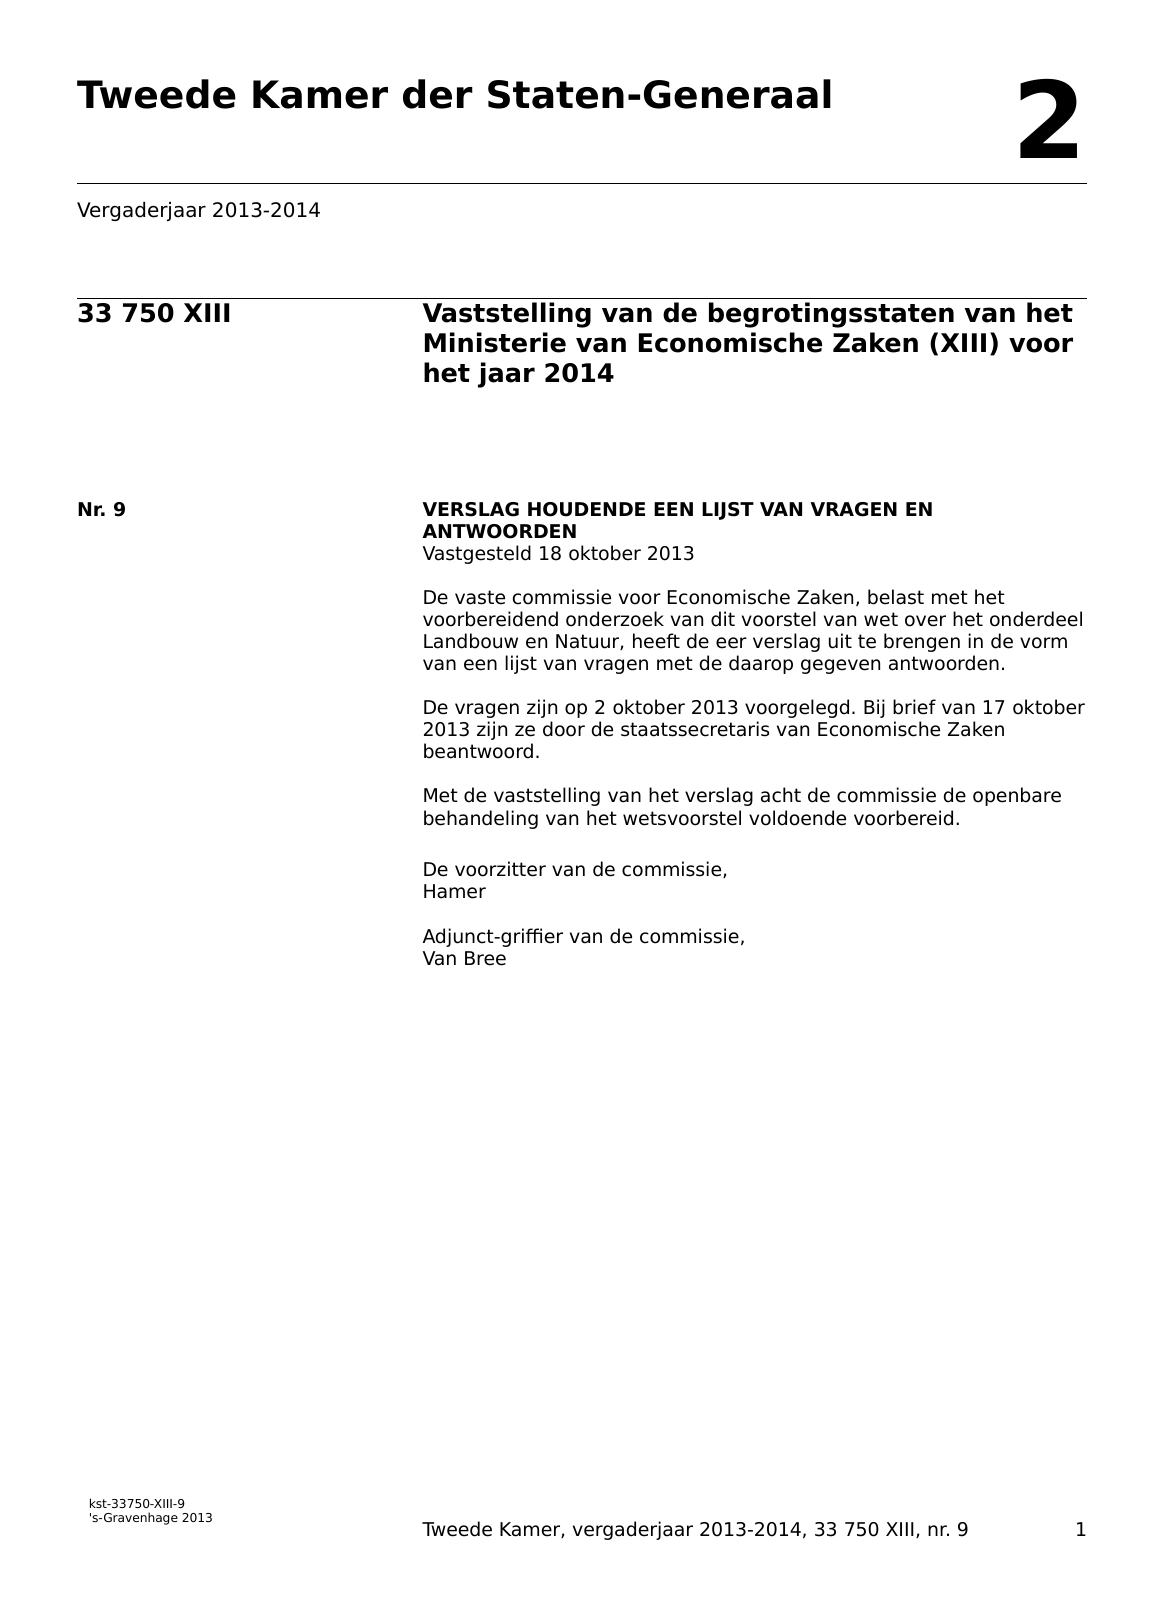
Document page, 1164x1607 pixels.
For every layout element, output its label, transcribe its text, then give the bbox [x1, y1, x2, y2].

text Vastgesteld 18 oktober 2013 [422, 543, 1087, 565]
text kst-33750-XIII-9 [88, 1497, 323, 1511]
text 's-Gravenhage 2013 [88, 1511, 323, 1525]
text De vaste commissie voor Economische Zaken, belast met het voorbereidend onderzoek van dit voorstel van wet over het onderdeel Landbouw en Natuur, heeft de eer verslag uit te brengen in de vorm van een lijst van vragen met de daarop gegeven antwoorden. [422, 587, 1087, 675]
text Met de vaststelling van het verslag acht de commissie de openbare behandeling van het wetsvoorstel voldoende voorbereid. [422, 785, 1087, 829]
table_header Tweede Kamer der Staten-Generaal [77, 59, 886, 183]
table_header 2 [886, 59, 1087, 183]
subtitle 33 750 XIII Vaststelling van de begrotingsstaten van het Ministerie van Economische Zaken (XIII) voor het jaar 2014 [77, 299, 1087, 388]
subtitle Nr. 9 VERSLAG HOUDENDE EEN LIJST VAN VRAGEN EN ANTWOORDEN [77, 499, 1087, 543]
text De voorzitter van de commissie, Hamer [422, 859, 1087, 903]
text Adjunct-griffier van de commissie, Van Bree [422, 926, 1087, 969]
table_cell Vergaderjaar 2013-2014 [77, 184, 1087, 298]
text De vragen zijn op 2 oktober 2013 voorgelegd. Bij brief van 17 oktober 2013 zijn ze door de staatssecretaris van Economische Zaken beantwoord. [422, 697, 1087, 763]
